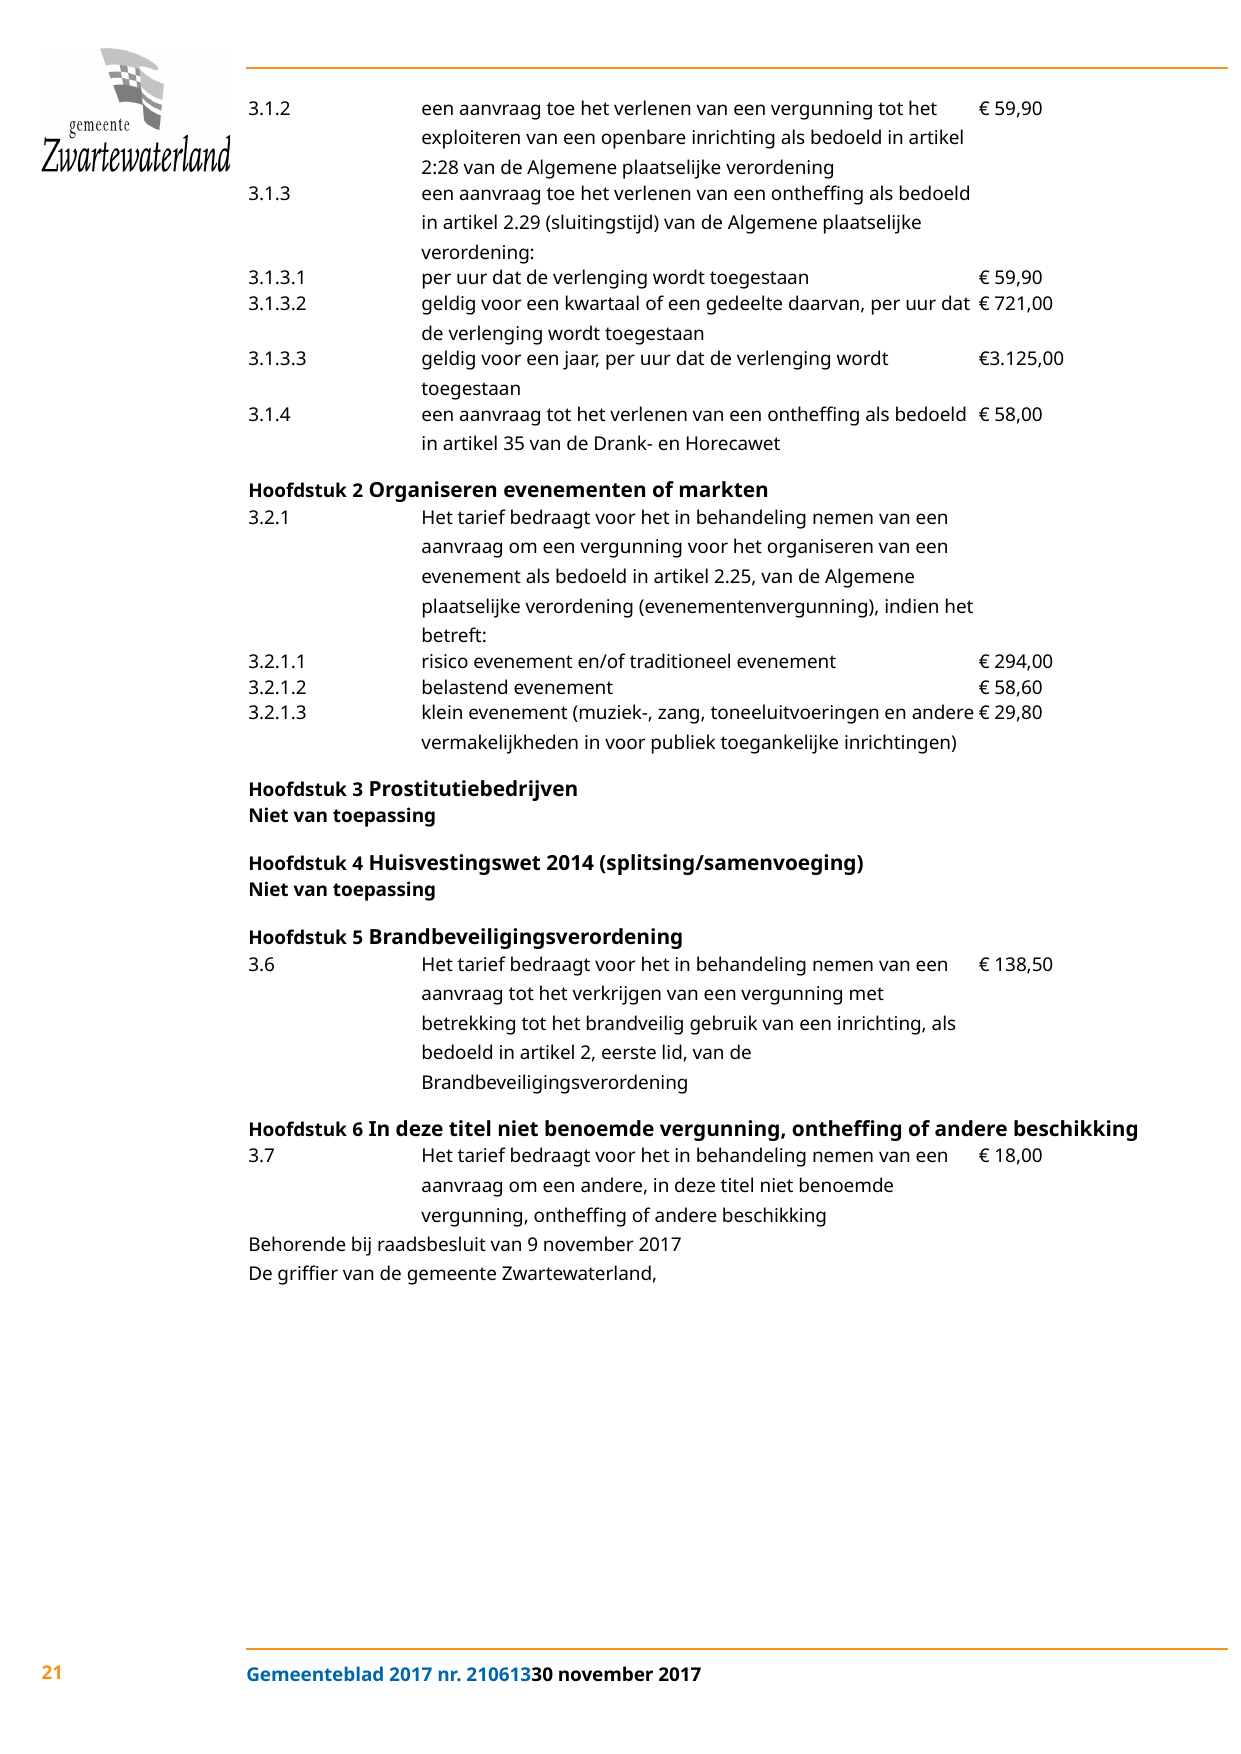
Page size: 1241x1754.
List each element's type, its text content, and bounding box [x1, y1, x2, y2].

table_header € 18,00 [979, 1143, 1152, 1228]
table_cell € 294,00 [979, 648, 1152, 674]
table_header 3.7 [248, 1143, 421, 1228]
text Hoofdstuk 4 Huisvestingswet 2014 (splitsing/samenvoeging) [248, 848, 1152, 877]
table_cell 3.2.1.3 [248, 700, 421, 755]
table_header [979, 504, 1152, 648]
table_header € 138,50 [979, 951, 1152, 1095]
table_cell 3.1.3.2 [248, 290, 421, 346]
table_cell 3.1.2 [248, 95, 421, 180]
table_header Het tarief bedraagt voor het in behandeling nemen van een aanvraag om een andere, in deze titel niet benoemde vergunning, ontheffing of andere beschikking [421, 1143, 978, 1228]
table_cell 3.2.1.1 [248, 648, 421, 674]
table_cell 3.1.3 [248, 180, 421, 264]
table_cell €3.125,00 [979, 346, 1152, 401]
text Behorende bij raadsbesluit van 9 november 2017 [248, 1231, 1152, 1257]
table_cell 3.1.3.3 [248, 346, 421, 401]
table_cell € 58,60 [979, 674, 1152, 699]
table_cell € 58,00 [979, 401, 1152, 456]
table_header 3.2.1 [248, 504, 421, 648]
table_cell per uur dat de verlenging wordt toegestaan [421, 265, 978, 290]
text Niet van toepassing [248, 803, 1152, 828]
table_cell een aanvraag tot het verlenen van een ontheffing als bedoeld in artikel 35 van de Drank- en Horecawet [421, 401, 978, 456]
picture [41, 47, 231, 172]
text Hoofdstuk 3 Prostitutiebedrijven [248, 774, 1152, 803]
table_cell 3.2.1.2 [248, 674, 421, 699]
text De griffier van de gemeente Zwartewaterland, [248, 1260, 1152, 1286]
table_cell € 59,90 [979, 95, 1152, 180]
table_cell 3.1.3.1 [248, 265, 421, 290]
text Hoofdstuk 2 Organiseren evenementen of markten [248, 476, 1152, 504]
table_cell 3.1.4 [248, 401, 421, 456]
text Hoofdstuk 6 In deze titel niet benoemde vergunning, ontheffing of andere beschikking [248, 1114, 1152, 1143]
table_cell een aanvraag toe het verlenen van een ontheffing als bedoeld in artikel 2.29 (sluitingstijd) van de Algemene plaatselijke verordening: [421, 180, 978, 264]
text Niet van toepassing [248, 877, 1152, 902]
table_cell klein evenement (muziek-, zang, toneeluitvoeringen en andere vermakelijkheden in voor publiek toegankelijke inrichtingen) [421, 700, 978, 755]
table_cell belastend evenement [421, 674, 978, 699]
table_cell een aanvraag toe het verlenen van een vergunning tot het exploiteren van een openbare inrichting als bedoeld in artikel 2:28 van de Algemene plaatselijke verordening [421, 95, 978, 180]
table_cell geldig voor een kwartaal of een gedeelte daarvan, per uur dat de verlenging wordt toegestaan [421, 290, 978, 346]
table_cell € 29,80 [979, 700, 1152, 755]
table_header Het tarief bedraagt voor het in behandeling nemen van een aanvraag tot het verkrijgen van een vergunning met betrekking tot het brandveilig gebruik van een inrichting, als bedoeld in artikel 2, eerste lid, van de Brandbeveiligingsverordening [421, 951, 978, 1095]
text Hoofdstuk 5 Brandbeveiligingsverordening [248, 922, 1152, 951]
table_cell € 59,90 [979, 265, 1152, 290]
table_header 3.6 [248, 951, 421, 1095]
table_header Het tarief bedraagt voor het in behandeling nemen van een aanvraag om een vergunning voor het organiseren van een evenement als bedoeld in artikel 2.25, van de Algemene plaatselijke verordening (evenementenvergunning), indien het betreft: [421, 504, 978, 648]
table_cell € 721,00 [979, 290, 1152, 346]
table_cell risico evenement en/of traditioneel evenement [421, 648, 978, 674]
table_cell geldig voor een jaar, per uur dat de verlenging wordt toegestaan [421, 346, 978, 401]
table_cell [979, 180, 1152, 264]
